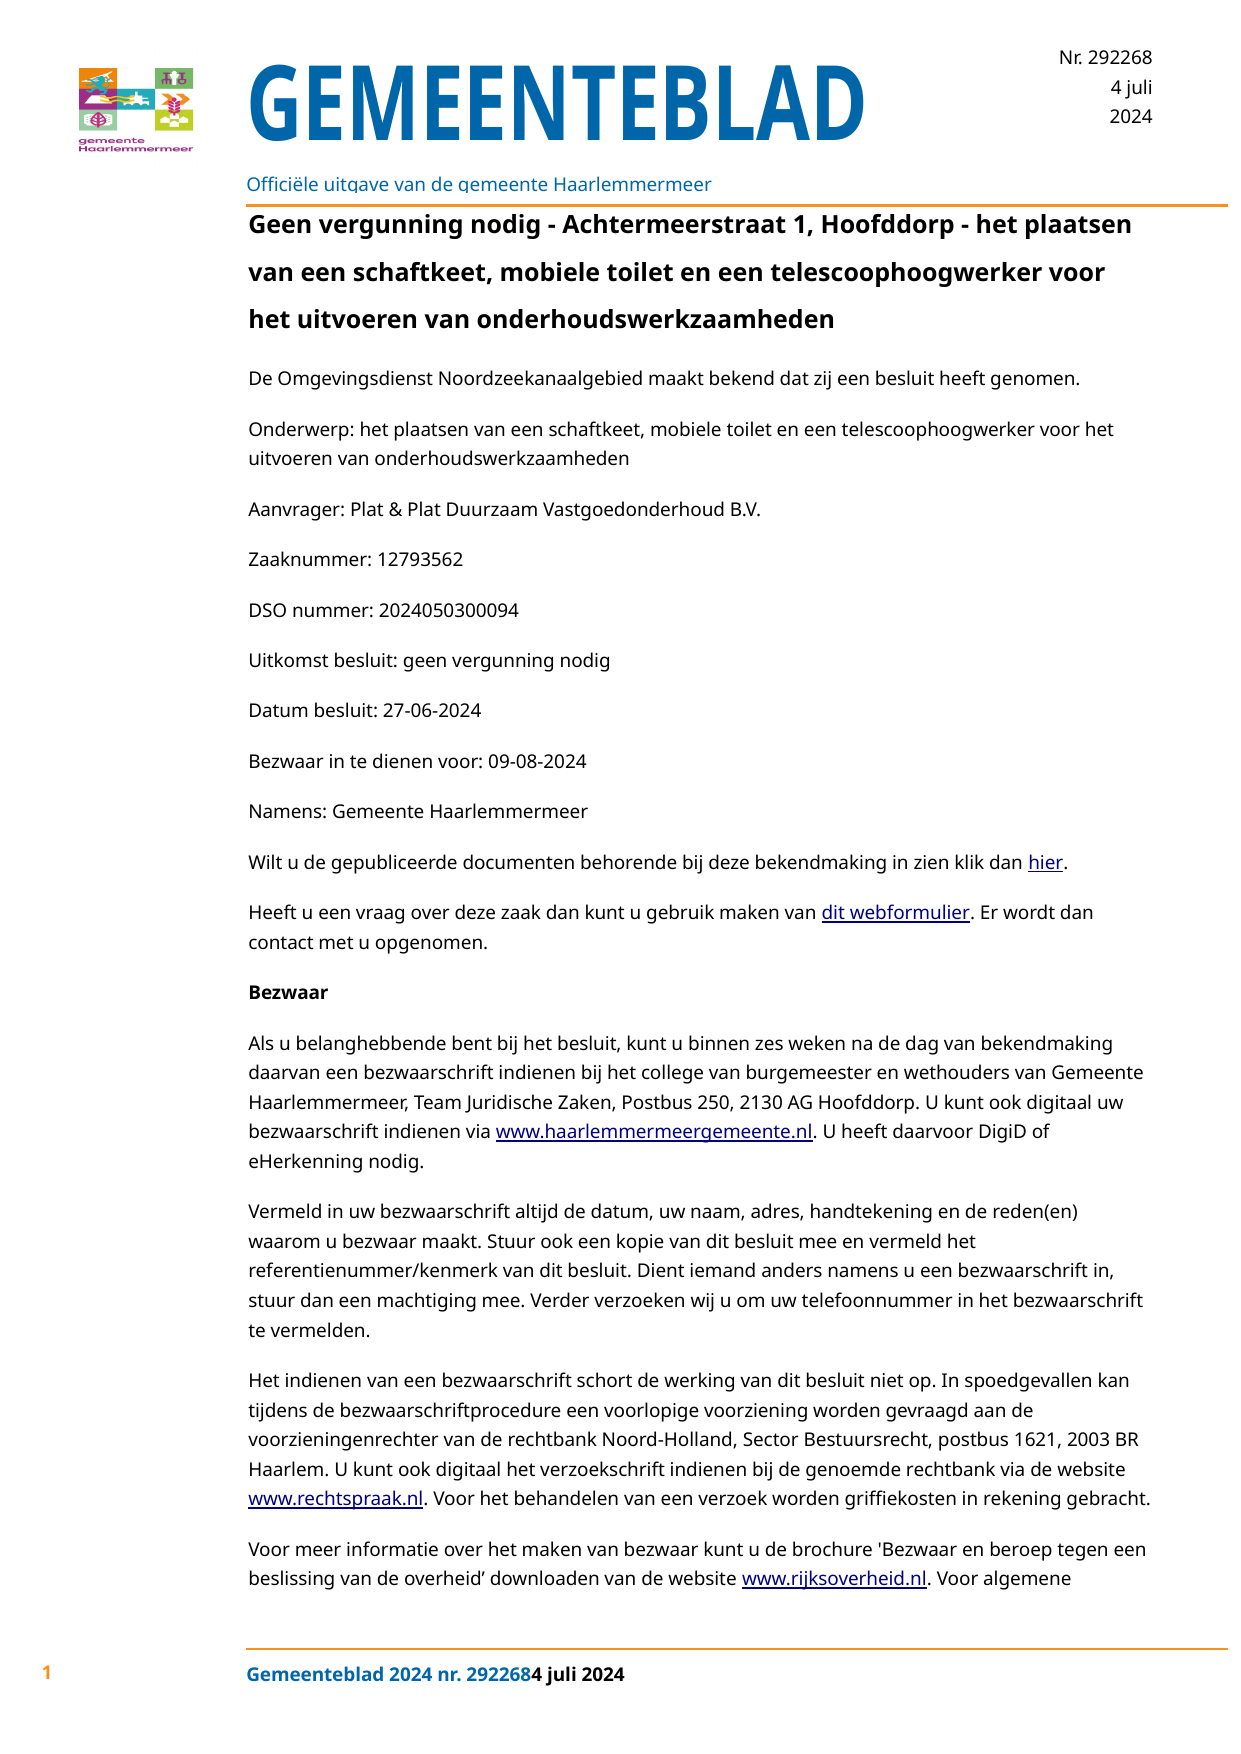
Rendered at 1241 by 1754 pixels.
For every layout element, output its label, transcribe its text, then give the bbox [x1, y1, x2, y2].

text Als u belanghebbende bent bij het besluit, kunt u binnen zes weken na de dag van bekendmaking daarvan een bezwaarschrift indienen bij het college van burgemeester en wethouders van Gemeente Haarlemmermeer, Team Juridische Zaken, Postbus 250, 2130 AG Hoofddorp. U kunt ook digitaal uw bezwaarschrift indienen via www.haarlemmermeergemeente.nl. U heeft daarvoor DigiD of eHerkenning nodig. [248, 1030, 1152, 1174]
text Geen vergunning nodig - Achtermeerstraat 1, Hoofddorp - het plaatsen van een schaftkeet, mobiele toilet en een telescoophoogwerker voor het uitvoeren van onderhoudswerkzaamheden [248, 207, 1152, 336]
text Namens: Gemeente Haarlemmermeer [248, 798, 1152, 824]
text Voor meer informatie over het maken van bezwaar kunt u de brochure 'Bezwaar en beroep tegen een beslissing van de overheid’ downloaden van de website www.rijksoverheid.nl. Voor algemene [248, 1536, 1152, 1591]
text Wilt u de gepubliceerde documenten behorende bij deze bekendmaking in zien klik dan hier. [248, 849, 1152, 874]
text Uitkomst besluit: geen vergunning nodig [248, 647, 1152, 673]
text Bezwaar [248, 979, 1152, 1005]
text DSO nummer: 2024050300094 [248, 597, 1152, 622]
text Aanvrager: Plat & Plat Duurzaam Vastgoedonderhoud B.V. [248, 496, 1152, 522]
text Zaaknummer: 12793562 [248, 546, 1152, 572]
text Vermeld in uw bezwaarschrift altijd de datum, uw naam, adres, handtekening en de reden(en) waarom u bezwaar maakt. Stuur ook een kopie van dit besluit mee en vermeld het referentienummer/kenmerk van dit besluit. Dient iemand anders namens u een bezwaarschrift in, stuur dan een machtiging mee. Verder verzoeken wij u om uw telefoonnummer in het bezwaarschrift te vermelden. [248, 1198, 1152, 1342]
text Heeft u een vraag over deze zaak dan kunt u gebruik maken van dit webformulier. Er wordt dan contact met u opgenomen. [248, 899, 1152, 954]
text Bezwaar in te dienen voor: 09-08-2024 [248, 748, 1152, 774]
text Onderwerp: het plaatsen van een schaftkeet, mobiele toilet en een telescoophoogwerker voor het uitvoeren van onderhoudswerkzaamheden [248, 416, 1152, 471]
picture [41, 47, 231, 172]
text Het indienen van een bezwaarschrift schort de werking van dit besluit niet op. In spoedgevallen kan tijdens de bezwaarschriftprocedure een voorlopige voorziening worden gevraagd aan de voorzieningenrechter van de rechtbank Noord-Holland, Sector Bestuursrecht, postbus 1621, 2003 BR Haarlem. U kunt ook digitaal het verzoekschrift indienen bij de genoemde rechtbank via de website www.rechtspraak.nl. Voor het behandelen van een verzoek worden griffiekosten in rekening gebracht. [248, 1367, 1152, 1511]
text Datum besluit: 27-06-2024 [248, 698, 1152, 723]
text De Omgevingsdienst Noordzeekanaalgebied maakt bekend dat zij een besluit heeft genomen. [248, 366, 1152, 391]
